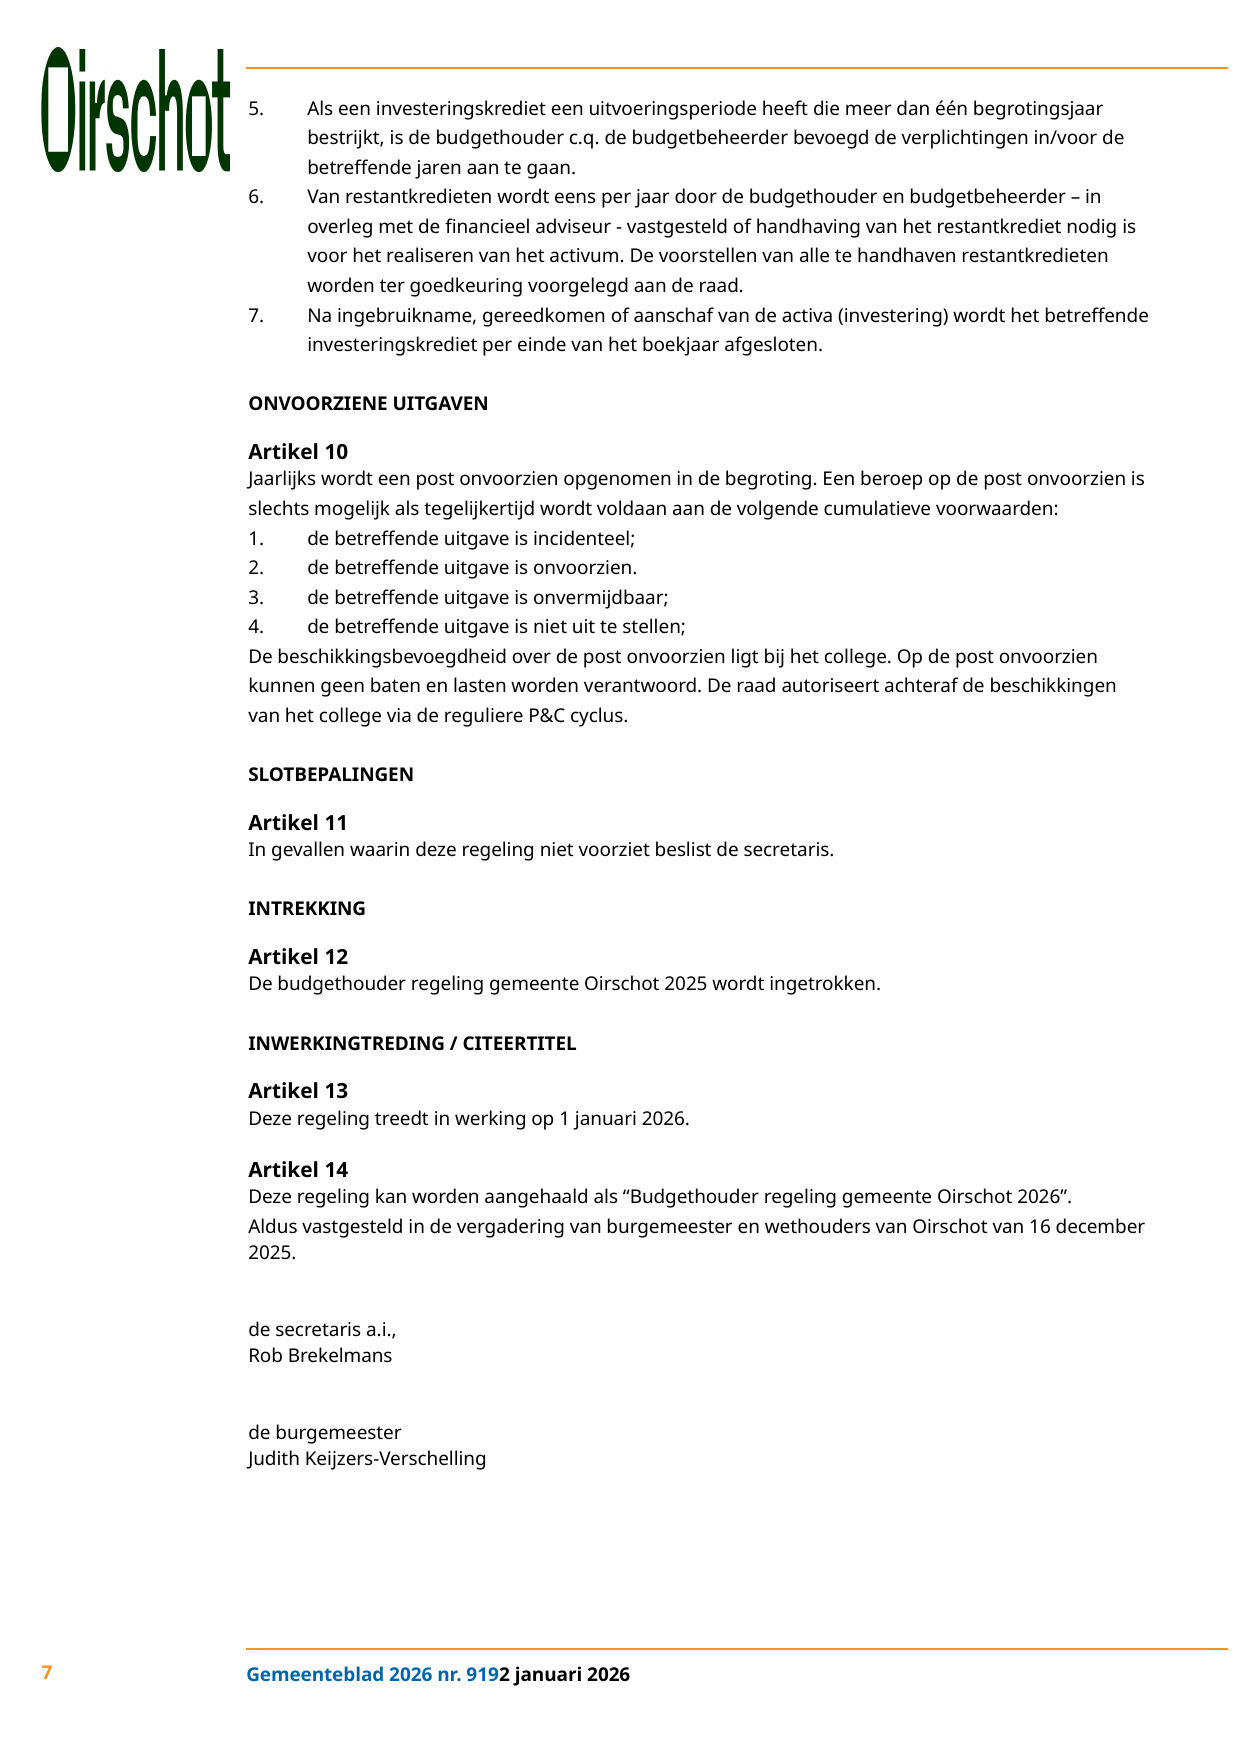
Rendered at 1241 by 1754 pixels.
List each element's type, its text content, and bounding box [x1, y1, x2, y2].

text Aldus vastgesteld in de vergadering van burgemeester en wethouders van Oirschot van 16 december 2025. [248, 1213, 1152, 1265]
text Judith Keijzers-Verschelling [248, 1445, 1152, 1471]
text INTREKKING [248, 896, 1152, 921]
picture [41, 47, 231, 172]
text Deze regeling treedt in werking op 1 januari 2026. [248, 1105, 1152, 1131]
text Artikel 13 [248, 1076, 1152, 1105]
list Als een investeringskrediet een uitvoeringsperiode heeft die meer dan één begrotingsjaar bestrijkt, is de budgethouder c.q. de budgetbeheerder bevoegd de verplichtingen in/voor de betreffende jaren aan te gaan. [248, 95, 1152, 180]
text Rob Brekelmans [248, 1342, 1152, 1368]
text Artikel 12 [248, 942, 1152, 971]
text SLOTBEPALINGEN [248, 761, 1152, 787]
text De beschikkingsbevoegdheid over de post onvoorzien ligt bij het college. Op de post onvoorzien kunnen geen baten en lasten worden verantwoord. De raad autoriseert achteraf de beschikkingen van het college via de reguliere P&C cyclus. [248, 643, 1152, 728]
text ONVOORZIENE UITGAVEN [248, 391, 1152, 416]
list de betreffende uitgave is incidenteel; [248, 525, 1152, 551]
list Van restantkredieten wordt eens per jaar door de budgethouder en budgetbeheerder – in overleg met de financieel adviseur - vastgesteld of handhaving van het restantkrediet nodig is voor het realiseren van het activum. De voorstellen van alle te handhaven restantkredieten worden ter goedkeuring voorgelegd aan de raad. [248, 183, 1152, 298]
text Artikel 11 [248, 808, 1152, 836]
text Deze regeling kan worden aangehaald als “Budgethouder regeling gemeente Oirschot 2026”. [248, 1184, 1152, 1209]
text de secretaris a.i., [248, 1316, 1152, 1342]
text de burgemeester [248, 1419, 1152, 1445]
text De budgethouder regeling gemeente Oirschot 2025 wordt ingetrokken. [248, 971, 1152, 996]
text Jaarlijks wordt een post onvoorzien opgenomen in de begroting. Een beroep op de post onvoorzien is slechts mogelijk als tegelijkertijd wordt voldaan aan de volgende cumulatieve voorwaarden: [248, 466, 1152, 521]
list de betreffende uitgave is niet uit te stellen; [248, 613, 1152, 639]
text Artikel 10 [248, 437, 1152, 466]
text Artikel 14 [248, 1155, 1152, 1184]
list de betreffende uitgave is onvoorzien. [248, 554, 1152, 580]
text INWERKINGTREDING / CITEERTITEL [248, 1030, 1152, 1056]
list Na ingebruikname, gereedkomen of aanschaf van de activa (investering) wordt het betreffende investeringskrediet per einde van het boekjaar afgesloten. [248, 302, 1152, 357]
list de betreffende uitgave is onvermijdbaar; [248, 584, 1152, 610]
text In gevallen waarin deze regeling niet voorziet beslist de secretaris. [248, 836, 1152, 862]
